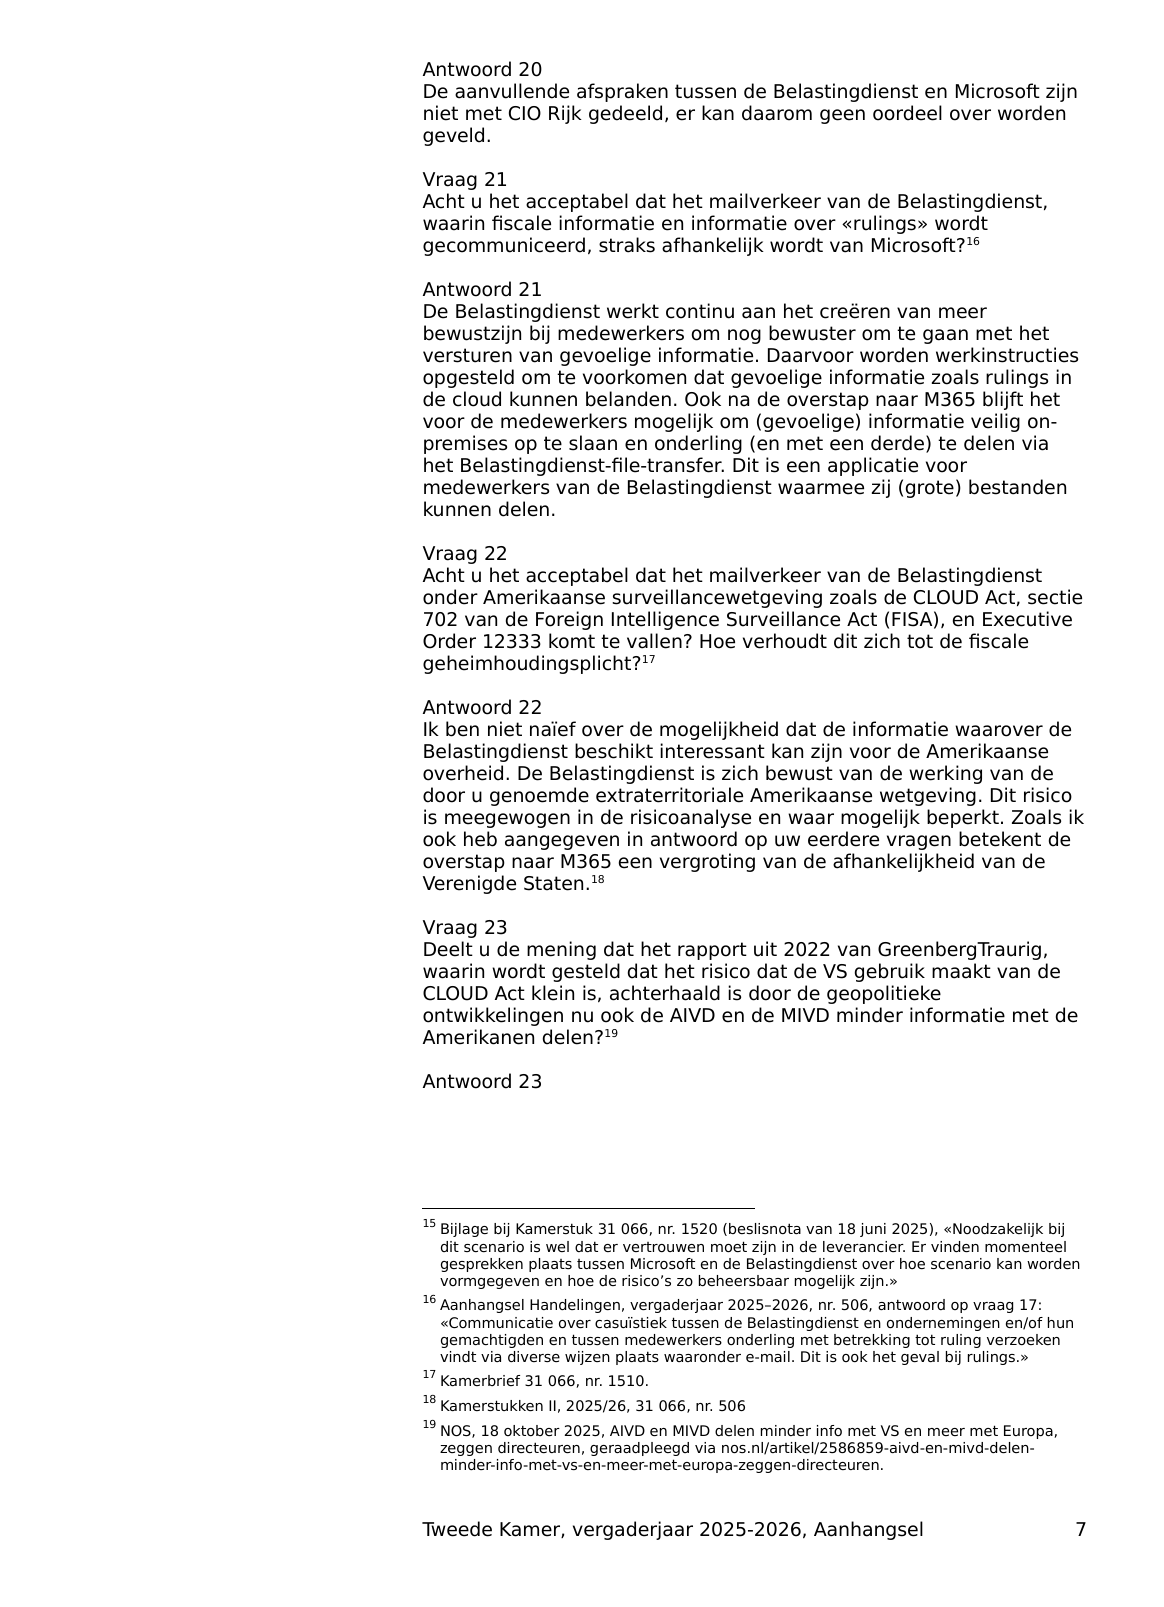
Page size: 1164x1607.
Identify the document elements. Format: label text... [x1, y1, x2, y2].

text De aanvullende afspraken tussen de Belastingdienst en Microsoft zijn niet met CIO Rijk gedeeld, er kan daarom geen oordeel over worden geveld. [422, 81, 1087, 147]
text Vraag 22 [422, 543, 1087, 565]
text De Belastingdienst werkt continu aan het creëren van meer bewustzijn bij medewerkers om nog bewuster om te gaan met het versturen van gevoelige informatie. Daarvoor worden werkinstructies opgesteld om te voorkomen dat gevoelige informatie zoals rulings in de cloud kunnen belanden. Ook na de overstap naar M365 blijft het voor de medewerkers mogelijk om (gevoelige) informatie veilig on-premises op te slaan en onderling (en met een derde) te delen via het Belastingdienst-file-transfer. Dit is een applicatie voor medewerkers van de Belastingdienst waarmee zij (grote) bestanden kunnen delen. [422, 301, 1087, 521]
text Acht u het acceptabel dat het mailverkeer van de Belastingdienst, waarin fiscale informatie en informatie over «rulings» wordt gecommuniceerd, straks afhankelijk wordt van Microsoft? [422, 191, 1087, 257]
text Antwoord 20 [422, 59, 1087, 81]
text Bijlage bij Kamerstuk 31 066, nr. 1520 (beslisnota van 18 juni 2025), «Noodzakelijk bij dit scenario is wel dat er vertrouwen moet zijn in de leverancier. Er vinden momenteel gesprekken plaats tussen Microsoft en de Belastingdienst over hoe scenario kan worden vormgegeven en hoe de risico’s zo beheersbaar mogelijk zijn.» [422, 1217, 1087, 1290]
text Vraag 21 [422, 169, 1087, 191]
text Vraag 23 [422, 917, 1087, 939]
text Kamerstukken II, 2025/26, 31 066, nr. 506 [422, 1393, 1087, 1416]
text Deelt u de mening dat het rapport uit 2022 van GreenbergTraurig, waarin wordt gesteld dat het risico dat de VS gebruik maakt van de CLOUD Act klein is, achterhaald is door de geopolitieke ontwikkelingen nu ook de AIVD en de MIVD minder informatie met de Amerikanen delen? [422, 939, 1087, 1049]
text Kamerbrief 31 066, nr. 1510. [422, 1368, 1087, 1391]
text Antwoord 22 [422, 697, 1087, 719]
text Ik ben niet naïef over de mogelijkheid dat de informatie waarover de Belastingdienst beschikt interessant kan zijn voor de Amerikaanse overheid. De Belastingdienst is zich bewust van de werking van de door u genoemde extraterritoriale Amerikaanse wetgeving. Dit risico is meegewogen in de risicoanalyse en waar mogelijk beperkt. Zoals ik ook heb aangegeven in antwoord op uw eerdere vragen betekent de overstap naar M365 een vergroting van de afhankelijkheid van de Verenigde Staten. [422, 719, 1087, 895]
text Antwoord 23 [422, 1071, 1087, 1093]
text NOS, 18 oktober 2025, AIVD en MIVD delen minder info met VS en meer met Europa, zeggen directeuren, geraadpleegd via nos.nl/artikel/2586859-aivd-en-mivd-delen-minder-info-met-vs-en-meer-met-europa-zeggen-directeuren. [422, 1418, 1087, 1474]
text Aanhangsel Handelingen, vergaderjaar 2025–2026, nr. 506, antwoord op vraag 17: «Communicatie over casuïstiek tussen de Belastingdienst en ondernemingen en/of hun gemachtigden en tussen medewerkers onderling met betrekking tot ruling verzoeken vindt via diverse wijzen plaats waaronder e-mail. Dit is ook het geval bij rulings.» [422, 1293, 1087, 1366]
text Acht u het acceptabel dat het mailverkeer van de Belastingdienst onder Amerikaanse surveillancewetgeving zoals de CLOUD Act, sectie 702 van de Foreign Intelligence Surveillance Act (FISA), en Executive Order 12333 komt te vallen? Hoe verhoudt dit zich tot de fiscale geheimhoudingsplicht? [422, 565, 1087, 675]
text Antwoord 21 [422, 279, 1087, 301]
